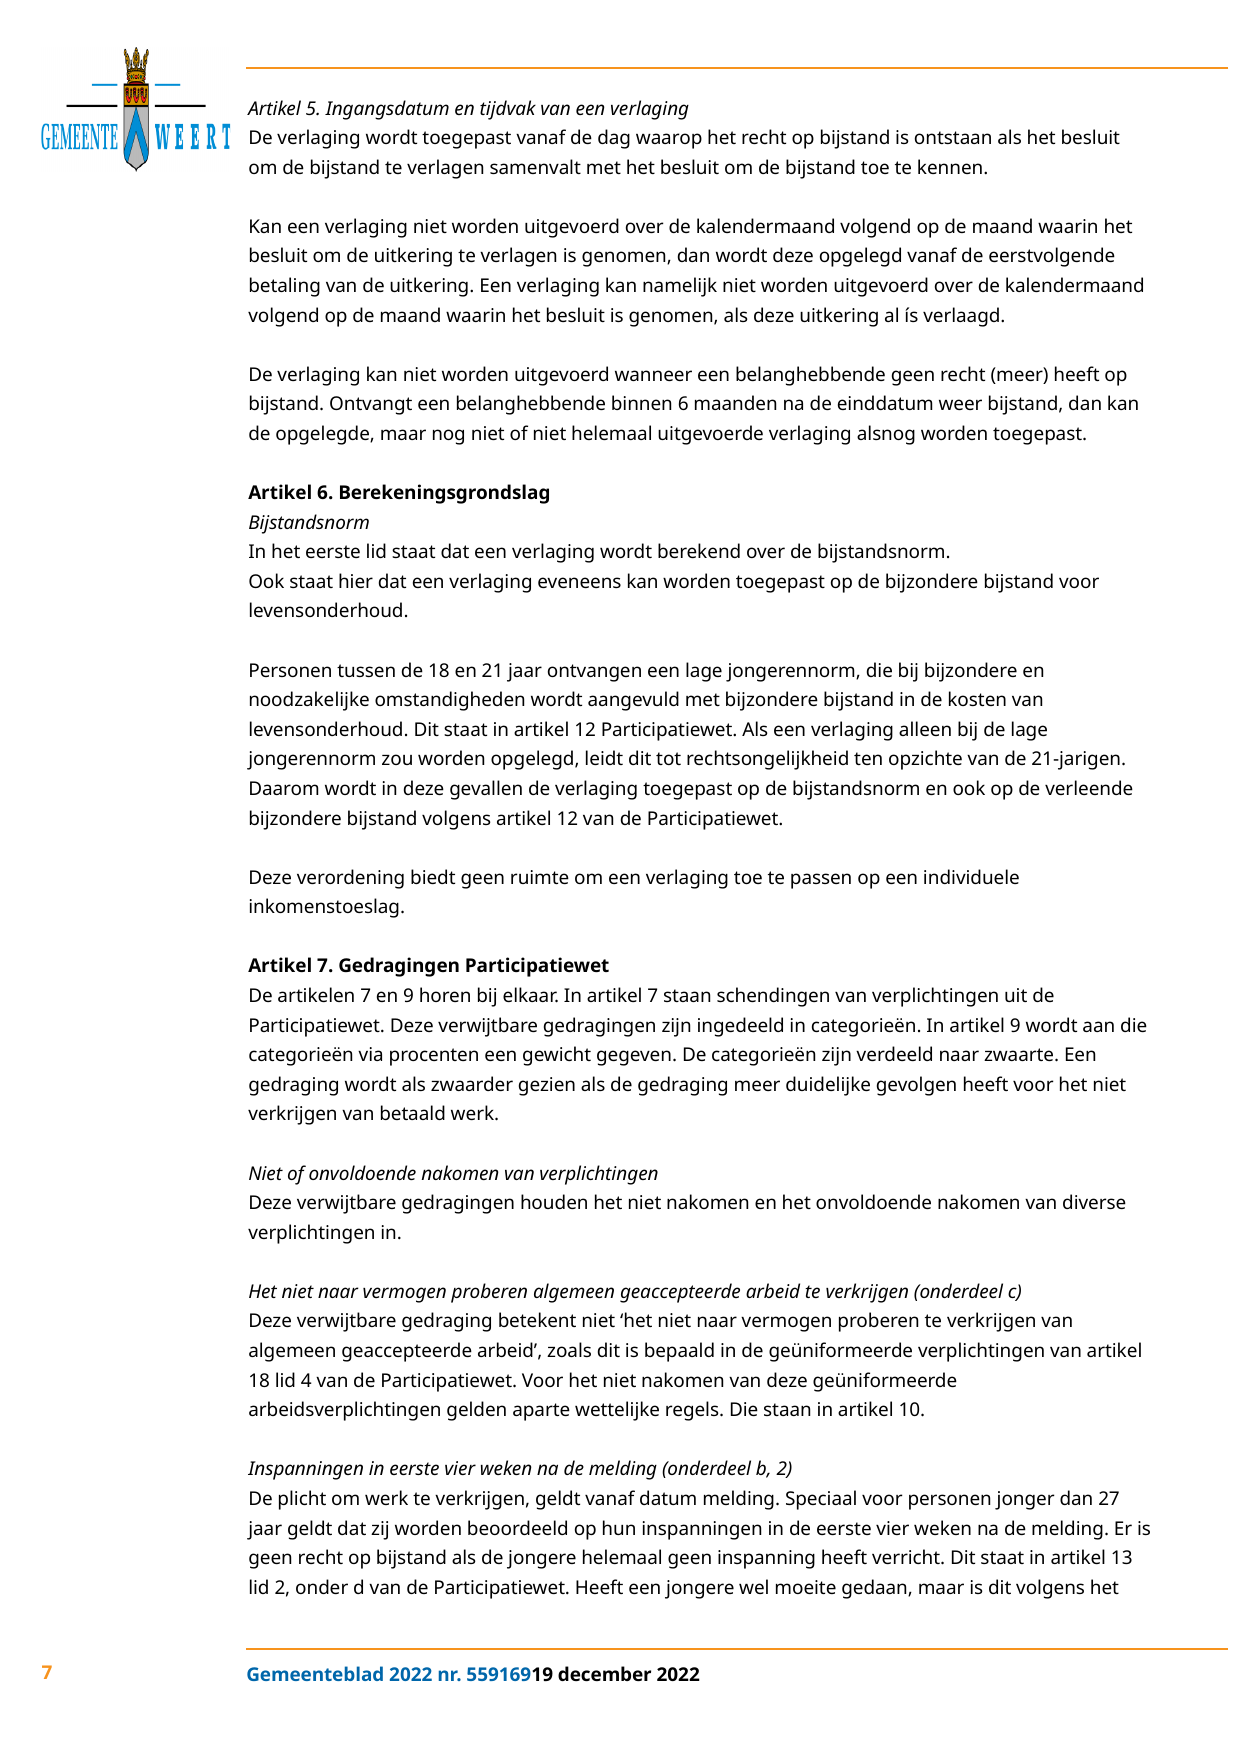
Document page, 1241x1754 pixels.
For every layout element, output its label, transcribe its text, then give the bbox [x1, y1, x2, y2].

text Niet of onvoldoende nakomen van verplichtingen [248, 1160, 1152, 1186]
text Deze verwijtbare gedraging betekent niet ‘het niet naar vermogen proberen te verkrijgen van algemeen geaccepteerde arbeid’, zoals dit is bepaald in de geüniformeerde verplichtingen van artikel 18 lid 4 van de Participatiewet. Voor het niet nakomen van deze geüniformeerde arbeidsverplichtingen gelden aparte wettelijke regels. Die staan in artikel 10. [248, 1308, 1152, 1422]
text De artikelen 7 en 9 horen bij elkaar. In artikel 7 staan schendingen van verplichtingen uit de Participatiewet. Deze verwijtbare gedragingen zijn ingedeeld in categorieën. In artikel 9 wordt aan die categorieën via procenten een gewicht gegeven. De categorieën zijn verdeeld naar zwaarte. Een gedraging wordt als zwaarder gezien als de gedraging meer duidelijke gevolgen heeft voor het niet verkrijgen van betaald werk. [248, 982, 1152, 1126]
text Artikel 5. Ingangsdatum en tijdvak van een verlaging [248, 95, 1152, 121]
text De verlaging wordt toegepast vanaf de dag waarop het recht op bijstand is ontstaan als het besluit om de bijstand te verlagen samenvalt met het besluit om de bijstand toe te kennen. [248, 124, 1152, 180]
text De verlaging kan niet worden uitgevoerd wanneer een belanghebbende geen recht (meer) heeft op bijstand. Ontvangt een belanghebbende binnen 6 maanden na de einddatum weer bijstand, dan kan de opgelegde, maar nog niet of niet helemaal uitgevoerde verlaging alsnog worden toegepast. [248, 361, 1152, 446]
text Ook staat hier dat een verlaging eveneens kan worden toegepast op de bijzondere bijstand voor levensonderhoud. [248, 568, 1152, 623]
picture [41, 47, 231, 172]
text Bijstandsnorm [248, 509, 1152, 535]
text De plicht om werk te verkrijgen, geldt vanaf datum melding. Speciaal voor personen jonger dan 27 jaar geldt dat zij worden beoordeeld op hun inspanningen in de eerste vier weken na de melding. Er is geen recht op bijstand als de jongere helemaal geen inspanning heeft verricht. Dit staat in artikel 13 lid 2, onder d van de Participatiewet. Heeft een jongere wel moeite gedaan, maar is dit volgens het [248, 1485, 1152, 1600]
text Kan een verlaging niet worden uitgevoerd over de kalendermaand volgend op de maand waarin het besluit om de uitkering te verlagen is genomen, dan wordt deze opgelegd vanaf de eerstvolgende betaling van de uitkering. Een verlaging kan namelijk niet worden uitgevoerd over de kalendermaand volgend op de maand waarin het besluit is genomen, als deze uitkering al ís verlaagd. [248, 213, 1152, 328]
text Artikel 7. Gedragingen Participatiewet [248, 953, 1152, 978]
text Inspanningen in eerste vier weken na de melding (onderdeel b, 2) [248, 1456, 1152, 1481]
text Personen tussen de 18 en 21 jaar ontvangen een lage jongerennorm, die bij bijzondere en noodzakelijke omstandigheden wordt aangevuld met bijzondere bijstand in de kosten van levensonderhoud. Dit staat in artikel 12 Participatiewet. Als een verlaging alleen bij de lage jongerennorm zou worden opgelegd, leidt dit tot rechtsongelijkheid ten opzichte van de 21-jarigen. Daarom wordt in deze gevallen de verlaging toegepast op de bijstandsnorm en ook op de verleende bijzondere bijstand volgens artikel 12 van de Participatiewet. [248, 657, 1152, 831]
text Deze verwijtbare gedragingen houden het niet nakomen en het onvoldoende nakomen van diverse verplichtingen in. [248, 1189, 1152, 1245]
text Artikel 6. Berekeningsgrondslag [248, 479, 1152, 505]
text Deze verordening biedt geen ruimte om een verlaging toe te passen op een individuele inkomenstoeslag. [248, 864, 1152, 919]
text Het niet naar vermogen proberen algemeen geaccepteerde arbeid te verkrijgen (onderdeel c) [248, 1278, 1152, 1304]
text In het eerste lid staat dat een verlaging wordt berekend over de bijstandsnorm. [248, 538, 1152, 564]
